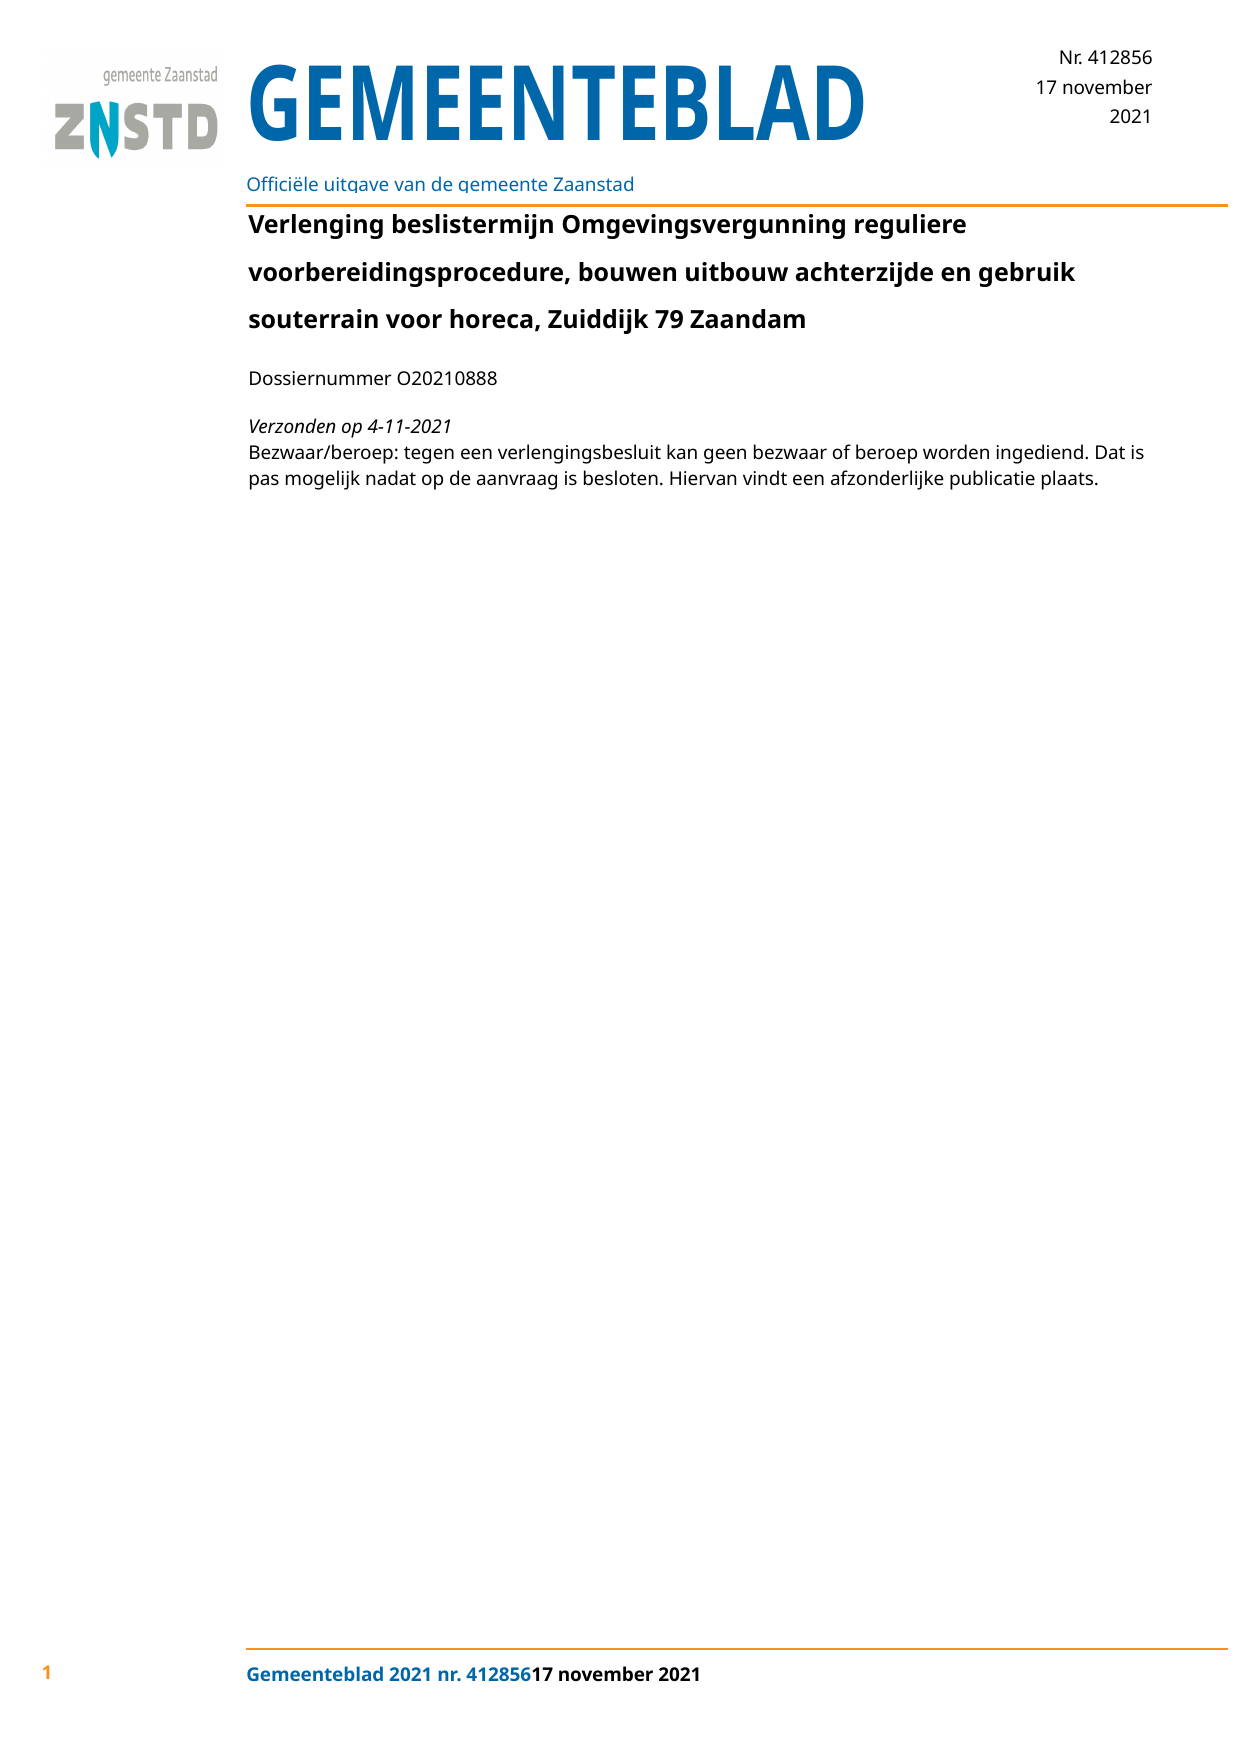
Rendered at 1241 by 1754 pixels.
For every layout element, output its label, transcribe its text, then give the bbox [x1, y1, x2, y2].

text Verlenging beslistermijn Omgevingsvergunning reguliere voorbereidingsprocedure, bouwen uitbouw achterzijde en gebruik souterrain voor horeca, Zuiddijk 79 Zaandam [248, 207, 1152, 336]
text Dossiernummer O20210888 [248, 366, 1152, 391]
picture [41, 47, 231, 172]
text Bezwaar/beroep: tegen een verlengingsbesluit kan geen bezwaar of beroep worden ingediend. Dat is pas mogelijk nadat op de aanvraag is besloten. Hiervan vindt een afzonderlijke publicatie plaats. [248, 439, 1152, 491]
text Verzonden op 4-11-2021 [248, 413, 1152, 439]
